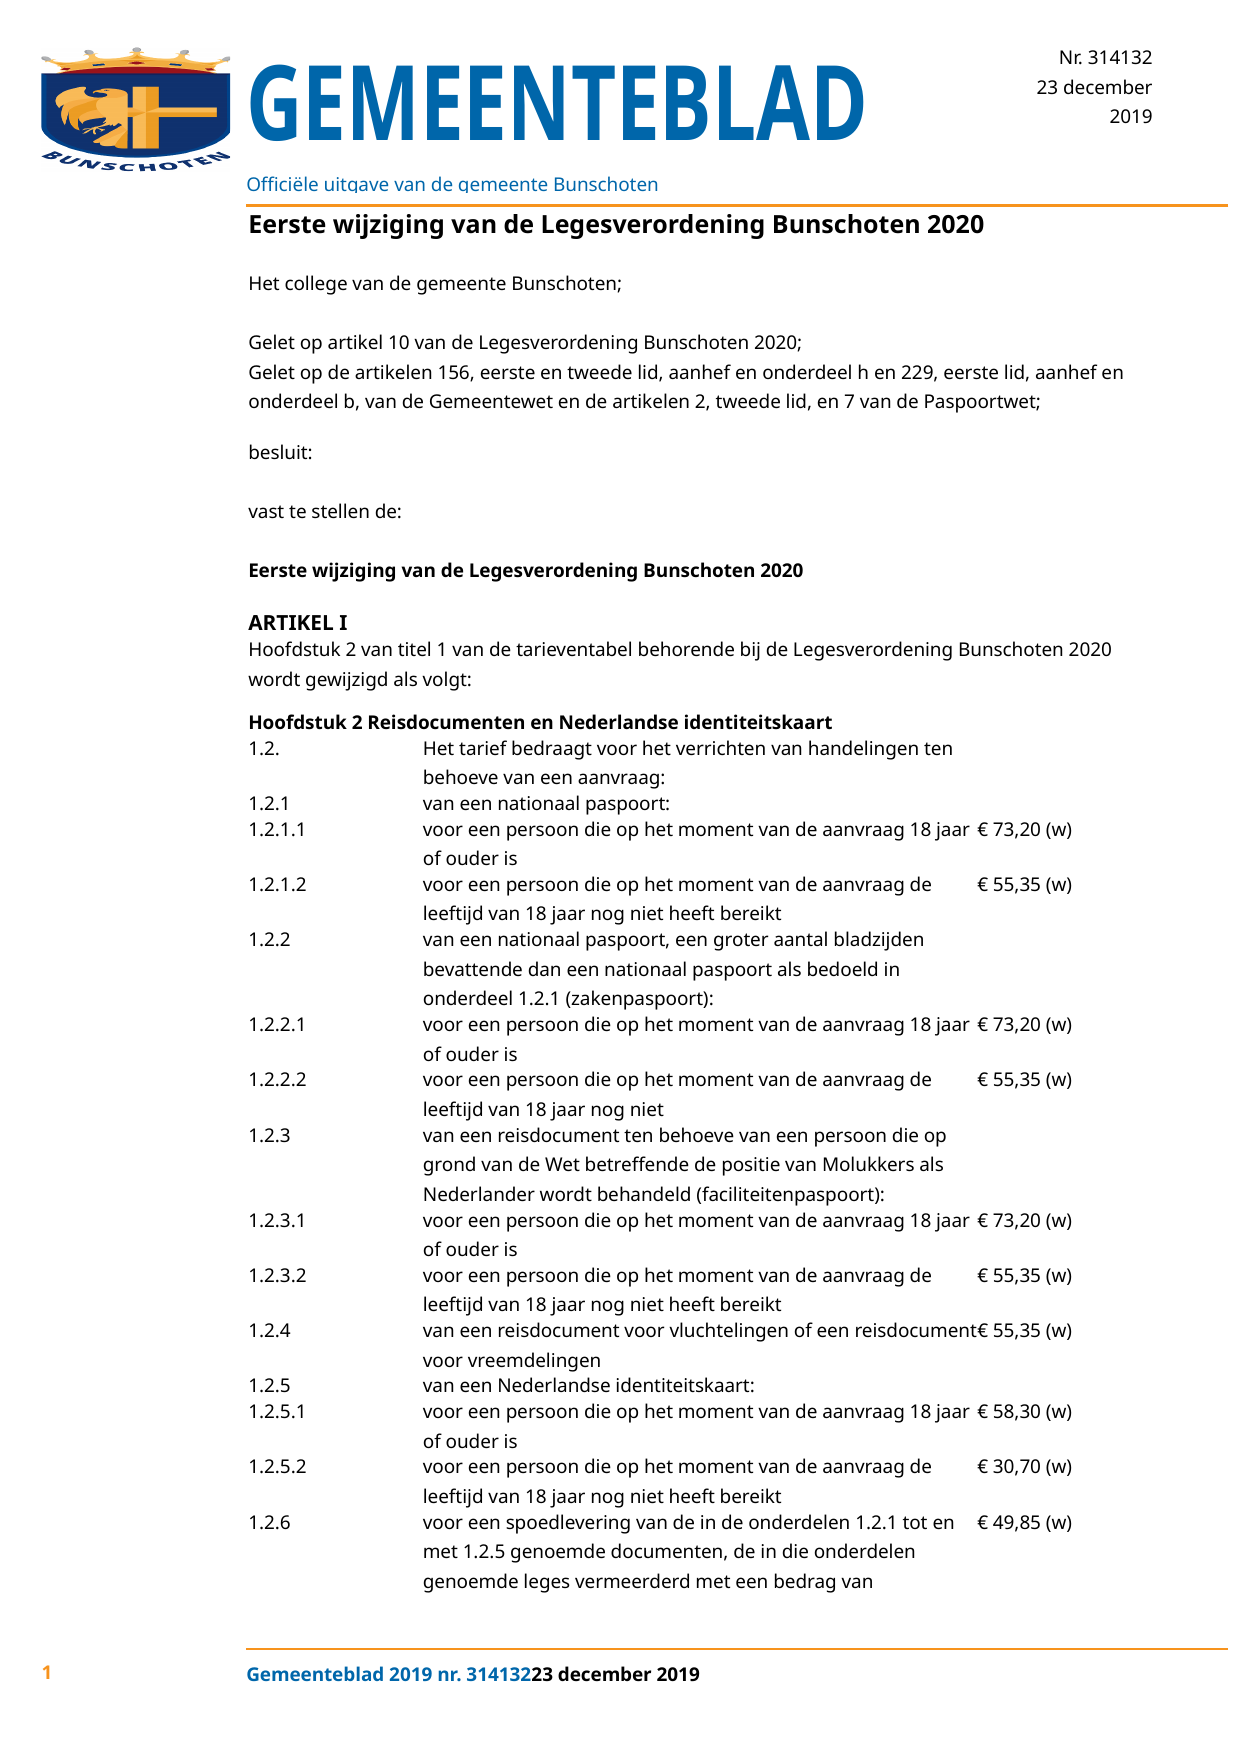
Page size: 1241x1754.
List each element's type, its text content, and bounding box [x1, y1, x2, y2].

table_header 1.2. [248, 735, 423, 790]
table_cell 1.2.1 [248, 790, 423, 816]
table_cell 1.2.6 [248, 1509, 423, 1594]
table_cell voor een persoon die op het moment van de aanvraag de leeftijd van 18 jaar nog niet [423, 1067, 977, 1122]
table_cell € 73,20 (w) [977, 1011, 1152, 1067]
table_cell van een Nederlandse identiteitskaart: [423, 1373, 977, 1398]
table_cell van een nationaal paspoort: [423, 790, 977, 816]
text vast te stellen de: [248, 498, 1152, 524]
table_cell € 73,20 (w) [977, 816, 1152, 871]
text Hoofdstuk 2 van titel 1 van de tarieventabel behorende bij de Legesverordening Bunschoten 2020 wordt gewijzigd als volgt: [248, 636, 1152, 691]
table_header [977, 735, 1152, 790]
table_cell voor een persoon die op het moment van de aanvraag 18 jaar of ouder is [423, 1207, 977, 1262]
table_cell voor een persoon die op het moment van de aanvraag de leeftijd van 18 jaar nog niet heeft bereikt [423, 1454, 977, 1509]
text Gelet op de artikelen 156, eerste en tweede lid, aanhef en onderdeel h en 229, eerste lid, aanhef en onderdeel b, van de Gemeentewet en de artikelen 2, tweede lid, en 7 van de Paspoortwet; [248, 359, 1152, 414]
text Gelet op artikel 10 van de Legesverordening Bunschoten 2020; [248, 329, 1152, 355]
text ARTIKEL I [248, 608, 1152, 636]
table_cell € 73,20 (w) [977, 1207, 1152, 1262]
table_cell 1.2.3.1 [248, 1207, 423, 1262]
table_cell [977, 790, 1152, 816]
table_cell € 55,35 (w) [977, 1262, 1152, 1317]
table_cell van een nationaal paspoort, een groter aantal bladzijden bevattende dan een nationaal paspoort als bedoeld in onderdeel 1.2.1 (zakenpaspoort): [423, 926, 977, 1011]
table_cell 1.2.2.1 [248, 1011, 423, 1067]
table_cell voor een persoon die op het moment van de aanvraag de leeftijd van 18 jaar nog niet heeft bereikt [423, 871, 977, 926]
text besluit: [248, 439, 1152, 465]
table_cell € 55,35 (w) [977, 1067, 1152, 1122]
table_cell voor een persoon die op het moment van de aanvraag de leeftijd van 18 jaar nog niet heeft bereikt [423, 1262, 977, 1317]
text Eerste wijziging van de Legesverordening Bunschoten 2020 [248, 557, 1152, 583]
table_header Het tarief bedraagt voor het verrichten van handelingen ten behoeve van een aanvraag: [423, 735, 977, 790]
table_cell € 55,35 (w) [977, 1318, 1152, 1373]
table_cell € 58,30 (w) [977, 1399, 1152, 1454]
table_cell 1.2.2.2 [248, 1067, 423, 1122]
text Het college van de gemeente Bunschoten; [248, 270, 1152, 296]
table_cell € 30,70 (w) [977, 1454, 1152, 1509]
table_cell voor een persoon die op het moment van de aanvraag 18 jaar of ouder is [423, 1011, 977, 1067]
table_cell voor een spoedlevering van de in de onderdelen 1.2.1 tot en met 1.2.5 genoemde documenten, de in die onderdelen genoemde leges vermeerderd met een bedrag van [423, 1509, 977, 1594]
table_cell voor een persoon die op het moment van de aanvraag 18 jaar of ouder is [423, 1399, 977, 1454]
text Eerste wijziging van de Legesverordening Bunschoten 2020 [248, 207, 1152, 241]
table_cell 1.2.5.2 [248, 1454, 423, 1509]
text Hoofdstuk 2 Reisdocumenten en Nederlandse identiteitskaart [248, 709, 1152, 734]
table_cell 1.2.3.2 [248, 1262, 423, 1317]
picture [41, 47, 231, 172]
table_cell 1.2.1.1 [248, 816, 423, 871]
table_cell [977, 1122, 1152, 1207]
table_cell van een reisdocument voor vluchtelingen of een reisdocument voor vreemdelingen [423, 1318, 977, 1373]
table_cell 1.2.4 [248, 1318, 423, 1373]
table_cell € 55,35 (w) [977, 871, 1152, 926]
table_cell 1.2.2 [248, 926, 423, 1011]
table_cell [977, 1373, 1152, 1398]
table_cell van een reisdocument ten behoeve van een persoon die op grond van de Wet betreffende de positie van Molukkers als Nederlander wordt behandeld (faciliteitenpaspoort): [423, 1122, 977, 1207]
table_cell 1.2.3 [248, 1122, 423, 1207]
table_cell 1.2.1.2 [248, 871, 423, 926]
table_cell 1.2.5 [248, 1373, 423, 1398]
table_cell 1.2.5.1 [248, 1399, 423, 1454]
table_cell € 49,85 (w) [977, 1509, 1152, 1594]
table_cell voor een persoon die op het moment van de aanvraag 18 jaar of ouder is [423, 816, 977, 871]
table_cell [977, 926, 1152, 1011]
